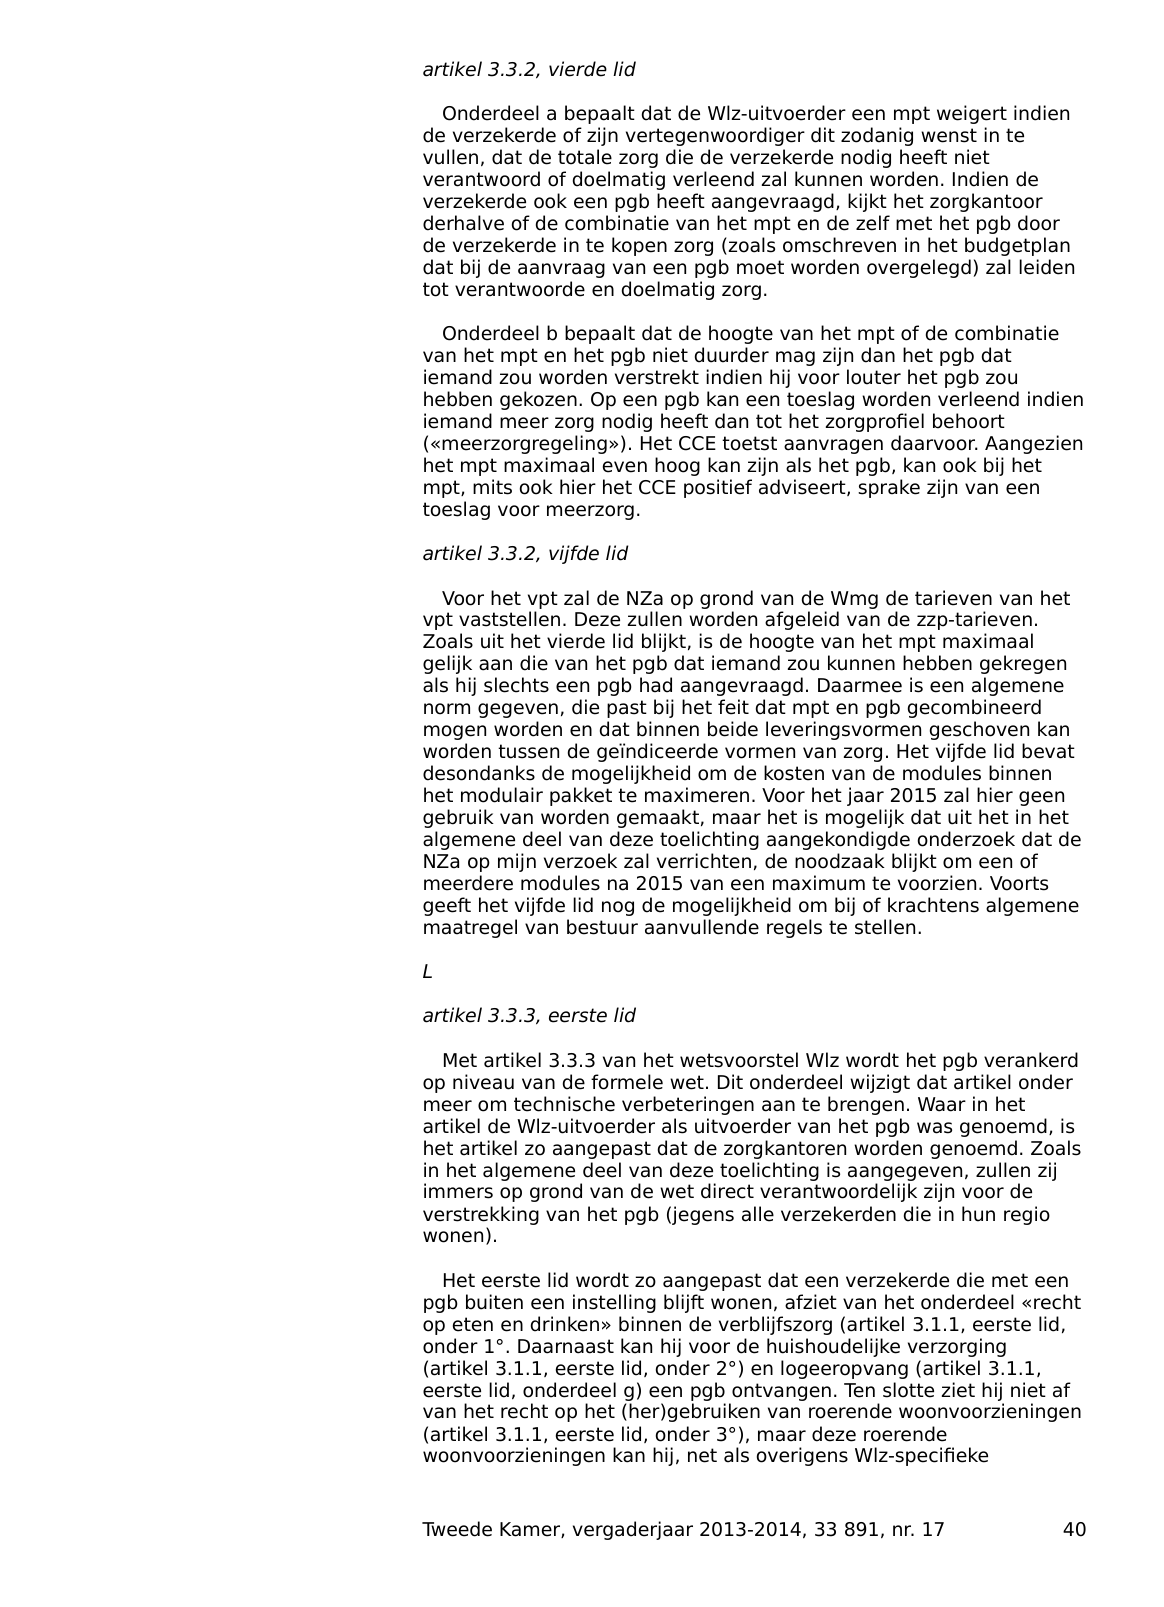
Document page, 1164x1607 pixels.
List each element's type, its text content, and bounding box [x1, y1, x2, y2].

subtitle artikel 3.3.3, eerste lid [422, 1005, 1087, 1027]
text Het eerste lid wordt zo aangepast dat een verzekerde die met een pgb buiten een instelling blijft wonen, afziet van het onderdeel «recht op eten en drinken» binnen de verblijfszorg (artikel 3.1.1, eerste lid, onder 1°. Daarnaast kan hij voor de huishoudelijke verzorging (artikel 3.1.1, eerste lid, onder 2°) en logeeropvang (artikel 3.1.1, eerste lid, onderdeel g) een pgb ontvangen. Ten slotte ziet hij niet af van het recht op het (her)gebruiken van roerende woonvoorzieningen (artikel 3.1.1, eerste lid, onder 3°), maar deze roerende woonvoorzieningen kan hij, net als overigens Wlz-specifieke [422, 1269, 1087, 1467]
text Onderdeel b bepaalt dat de hoogte van het mpt of de combinatie van het mpt en het pgb niet duurder mag zijn dan het pgb dat iemand zou worden verstrekt indien hij voor louter het pgb zou hebben gekozen. Op een pgb kan een toeslag worden verleend indien iemand meer zorg nodig heeft dan tot het zorgprofiel behoort («meerzorgregeling»). Het CCE toetst aanvragen daarvoor. Aangezien het mpt maximaal even hoog kan zijn als het pgb, kan ook bij het mpt, mits ook hier het CCE positief adviseert, sprake zijn van een toeslag voor meerzorg. [422, 323, 1087, 521]
subtitle artikel 3.3.2, vijfde lid [422, 543, 1087, 565]
text Onderdeel a bepaalt dat de Wlz-uitvoerder een mpt weigert indien de verzekerde of zijn vertegenwoordiger dit zodanig wenst in te vullen, dat de totale zorg die de verzekerde nodig heeft niet verantwoord of doelmatig verleend zal kunnen worden. Indien de verzekerde ook een pgb heeft aangevraagd, kijkt het zorgkantoor derhalve of de combinatie van het mpt en de zelf met het pgb door de verzekerde in te kopen zorg (zoals omschreven in het budgetplan dat bij de aanvraag van een pgb moet worden overgelegd) zal leiden tot verantwoorde en doelmatig zorg. [422, 103, 1087, 301]
subtitle L [422, 961, 1087, 983]
subtitle artikel 3.3.2, vierde lid [422, 59, 1087, 81]
text Voor het vpt zal de NZa op grond van de Wmg de tarieven van het vpt vaststellen. Deze zullen worden afgeleid van de zzp-tarieven. Zoals uit het vierde lid blijkt, is de hoogte van het mpt maximaal gelijk aan die van het pgb dat iemand zou kunnen hebben gekregen als hij slechts een pgb had aangevraagd. Daarmee is een algemene norm gegeven, die past bij het feit dat mpt en pgb gecombineerd mogen worden en dat binnen beide leveringsvormen geschoven kan worden tussen de geïndiceerde vormen van zorg. Het vijfde lid bevat desondanks de mogelijkheid om de kosten van de modules binnen het modulair pakket te maximeren. Voor het jaar 2015 zal hier geen gebruik van worden gemaakt, maar het is mogelijk dat uit het in het algemene deel van deze toelichting aangekondigde onderzoek dat de NZa op mijn verzoek zal verrichten, de noodzaak blijkt om een of meerdere modules na 2015 van een maximum te voorzien. Voorts geeft het vijfde lid nog de mogelijkheid om bij of krachtens algemene maatregel van bestuur aanvullende regels te stellen. [422, 587, 1087, 939]
text Met artikel 3.3.3 van het wetsvoorstel Wlz wordt het pgb verankerd op niveau van de formele wet. Dit onderdeel wijzigt dat artikel onder meer om technische verbeteringen aan te brengen. Waar in het artikel de Wlz-uitvoerder als uitvoerder van het pgb was genoemd, is het artikel zo aangepast dat de zorgkantoren worden genoemd. Zoals in het algemene deel van deze toelichting is aangegeven, zullen zij immers op grond van de wet direct verantwoordelijk zijn voor de verstrekking van het pgb (jegens alle verzekerden die in hun regio wonen). [422, 1049, 1087, 1247]
